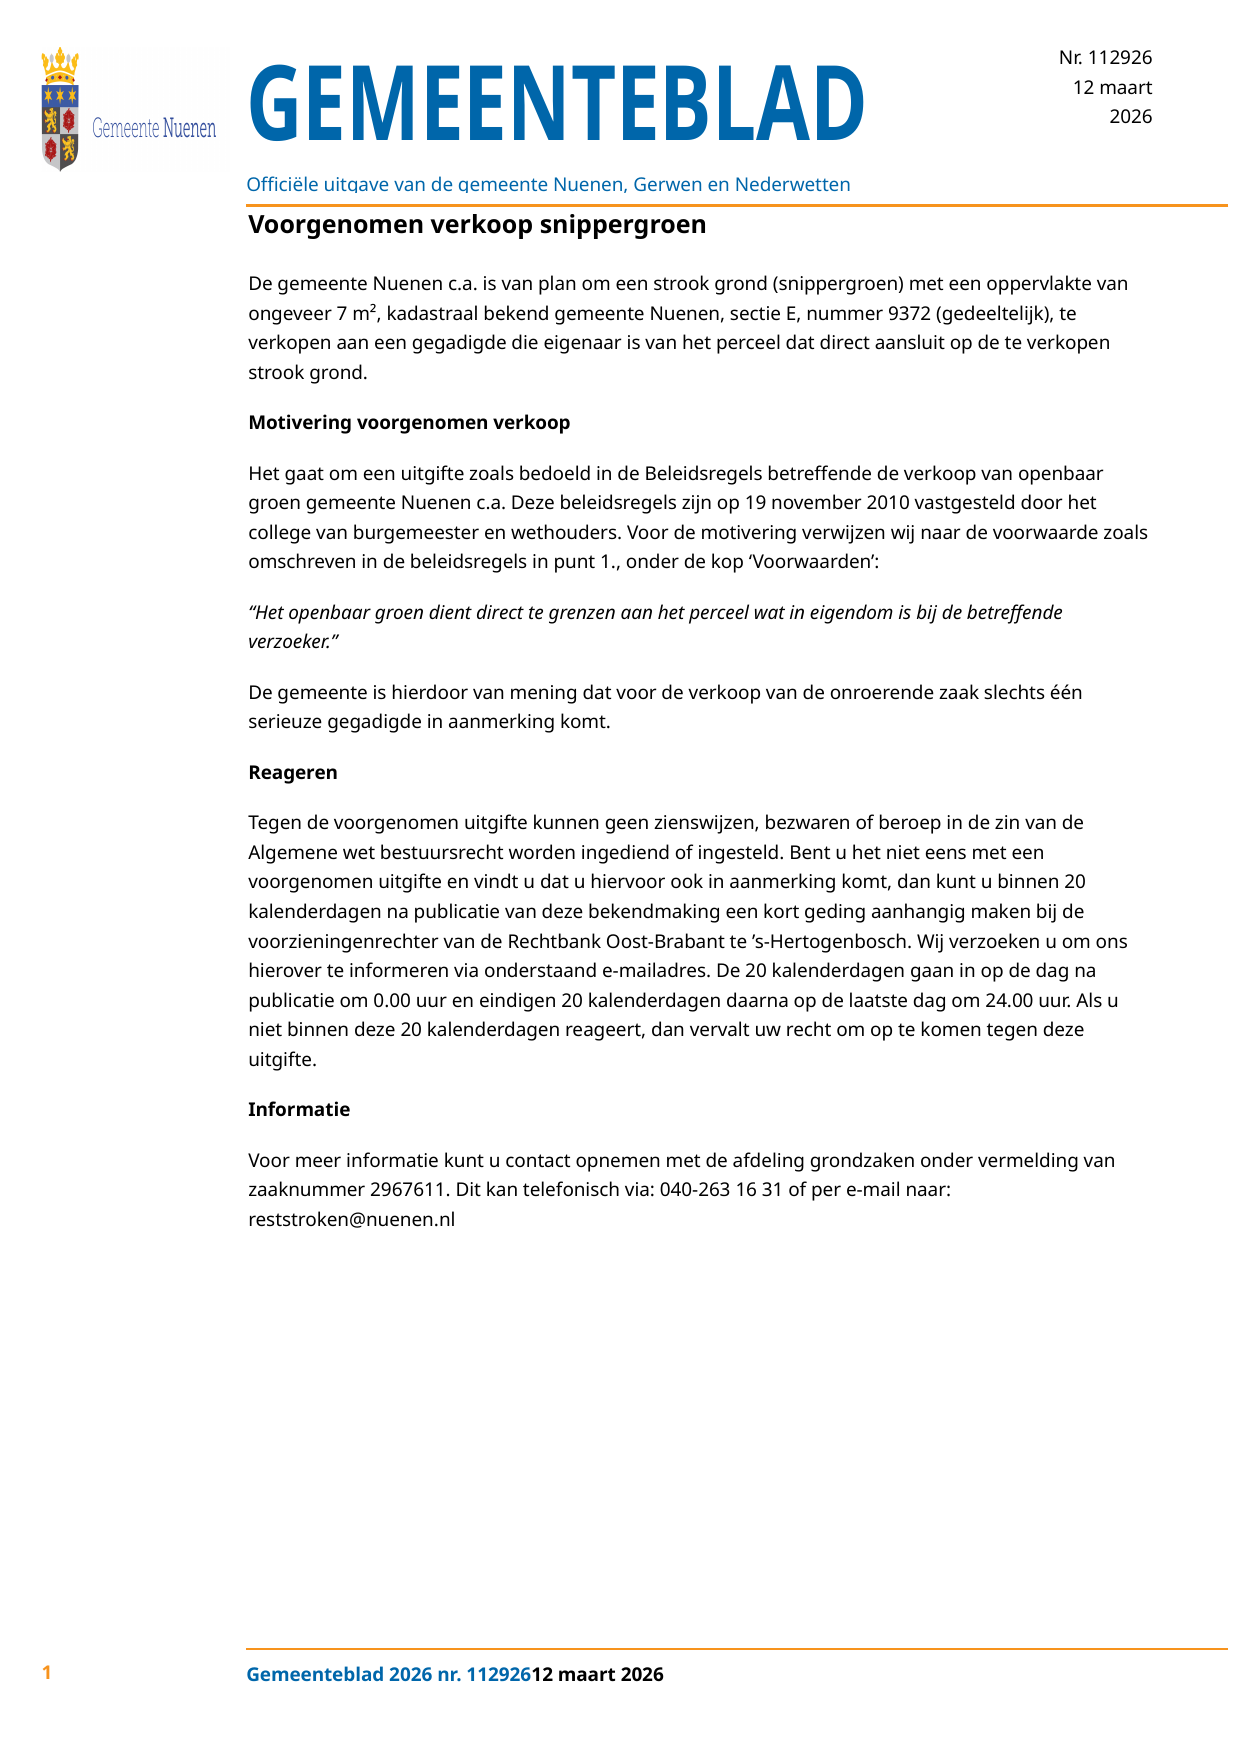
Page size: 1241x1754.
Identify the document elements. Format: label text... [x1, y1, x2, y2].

text Informatie [248, 1097, 1152, 1122]
text De gemeente is hierdoor van mening dat voor de verkoop van de onroerende zaak slechts één serieuze gegadigde in aanmerking komt. [248, 679, 1152, 734]
text Het gaat om een uitgifte zoals bedoeld in de Beleidsregels betreffende de verkoop van openbaar groen gemeente Nuenen c.a. Deze beleidsregels zijn op 19 november 2010 vastgesteld door het college van burgemeester en wethouders. Voor de motivering verwijzen wij naar de voorwaarde zoals omschreven in de beleidsregels in punt 1., onder de kop ‘Voorwaarden’: [248, 460, 1152, 574]
text Voor meer informatie kunt u contact opnemen met de afdeling grondzaken onder vermelding van zaaknummer 2967611. Dit kan telefonisch via: 040-263 16 31 of per e-mail naar: reststroken@nuenen.nl [248, 1147, 1152, 1232]
text “Het openbaar groen dient direct te grenzen aan het perceel wat in eigendom is bij de betreffende verzoeker.” [248, 599, 1152, 654]
text Motivering voorgenomen verkoop [248, 409, 1152, 435]
text Tegen de voorgenomen uitgifte kunnen geen zienswijzen, bezwaren of beroep in de zin van de Algemene wet bestuursrecht worden ingediend of ingesteld. Bent u het niet eens met een voorgenomen uitgifte en vindt u dat u hiervoor ook in aanmerking komt, dan kunt u binnen 20 kalenderdagen na publicatie van deze bekendmaking een kort geding aanhangig maken bij de voorzieningenrechter van de Rechtbank Oost-Brabant te ’s-Hertogenbosch. Wij verzoeken u om ons hierover te informeren via onderstaand e-mailadres. De 20 kalenderdagen gaan in op de dag na publicatie om 0.00 uur en eindigen 20 kalenderdagen daarna op de laatste dag om 24.00 uur. Als u niet binnen deze 20 kalenderdagen reageert, dan vervalt uw recht om op te komen tegen deze uitgifte. [248, 809, 1152, 1072]
text Reageren [248, 759, 1152, 785]
picture [41, 47, 231, 172]
text Voorgenomen verkoop snippergroen [248, 207, 1152, 241]
text De gemeente Nuenen c.a. is van plan om een strook grond (snippergroen) met een oppervlakte van ongeveer 7 m², kadastraal bekend gemeente Nuenen, sectie E, nummer 9372 (gedeeltelijk), te verkopen aan een gegadigde die eigenaar is van het perceel dat direct aansluit op de te verkopen strook grond. [248, 270, 1152, 385]
